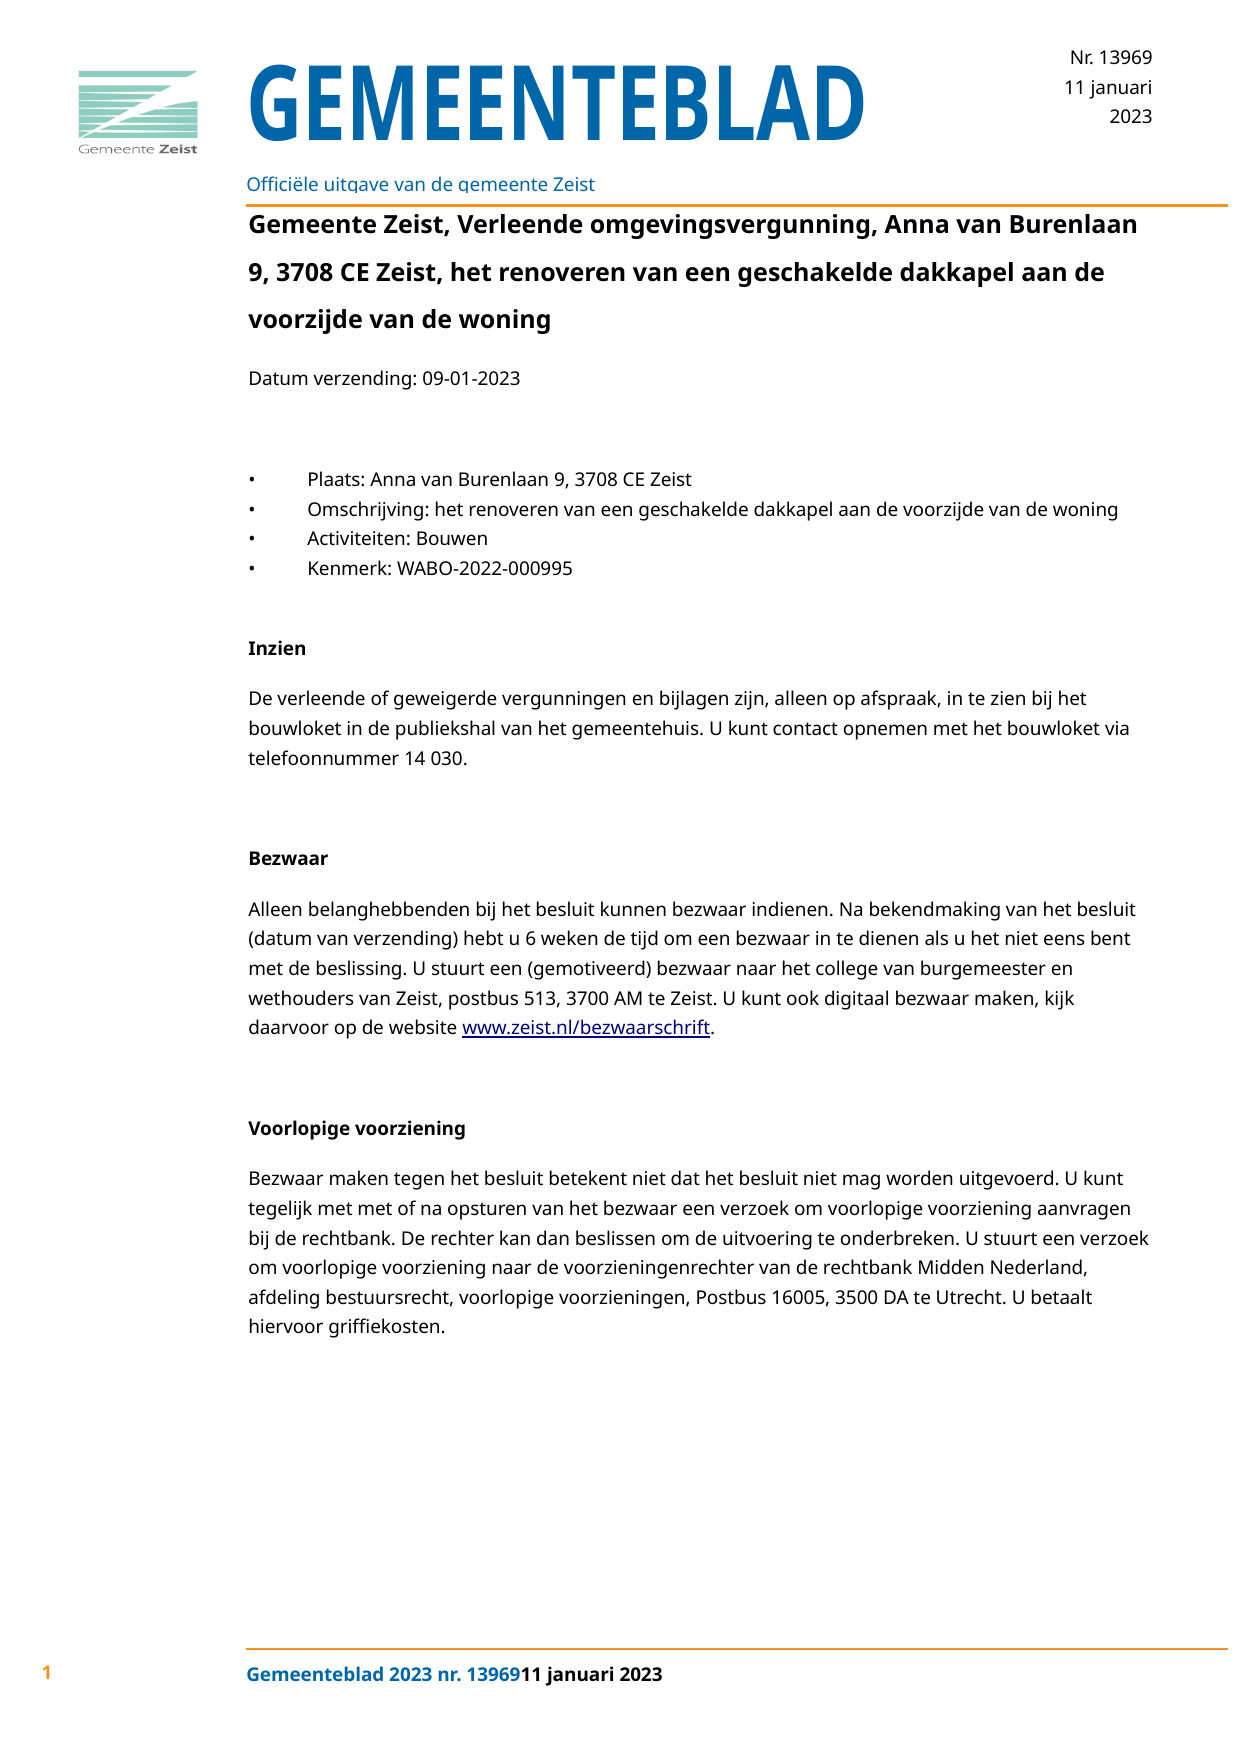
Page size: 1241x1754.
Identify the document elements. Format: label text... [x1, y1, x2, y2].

text Alleen belanghebbenden bij het besluit kunnen bezwaar indienen. Na bekendmaking van het besluit (datum van verzending) hebt u 6 weken de tijd om een bezwaar in te dienen als u het niet eens bent met de beslissing. U stuurt een (gemotiveerd) bezwaar naar het college van burgemeester en wethouders van Zeist, postbus 513, 3700 AM te Zeist. U kunt ook digitaal bezwaar maken, kijk daarvoor op de website www.zeist.nl/bezwaarschrift. [248, 896, 1152, 1040]
text Datum verzending: 09-01-2023 [248, 366, 1152, 391]
list Omschrijving: het renoveren van een geschakelde dakkapel aan de voorzijde van de woning [248, 496, 1152, 522]
text Bezwaar maken tegen het besluit betekent niet dat het besluit niet mag worden uitgevoerd. U kunt tegelijk met met of na opsturen van het bezwaar een verzoek om voorlopige voorziening aanvragen bij de rechtbank. De rechter kan dan beslissen om de uitvoering te onderbreken. U stuurt een verzoek om voorlopige voorziening naar de voorzieningenrechter van de rechtbank Midden Nederland, afdeling bestuursrecht, voorlopige voorzieningen, Postbus 16005, 3500 DA te Utrecht. U betaalt hiervoor griffiekosten. [248, 1166, 1152, 1339]
text De verleende of geweigerde vergunningen en bijlagen zijn, alleen op afspraak, in te zien bij het bouwloket in de publiekshal van het gemeentehuis. U kunt contact opnemen met het bouwloket via telefoonnummer 14 030. [248, 686, 1152, 770]
text Inzien [248, 635, 1152, 661]
list Plaats: Anna van Burenlaan 9, 3708 CE Zeist [248, 466, 1152, 492]
text Gemeente Zeist, Verleende omgevingsvergunning, Anna van Burenlaan 9, 3708 CE Zeist, het renoveren van een geschakelde dakkapel aan de voorzijde van de woning [248, 207, 1152, 336]
text Voorlopige voorziening [248, 1115, 1152, 1141]
text Bezwaar [248, 846, 1152, 871]
list Kenmerk: WABO-2022-000995 [248, 555, 1152, 581]
list Activiteiten: Bouwen [248, 526, 1152, 551]
picture [41, 47, 231, 172]
